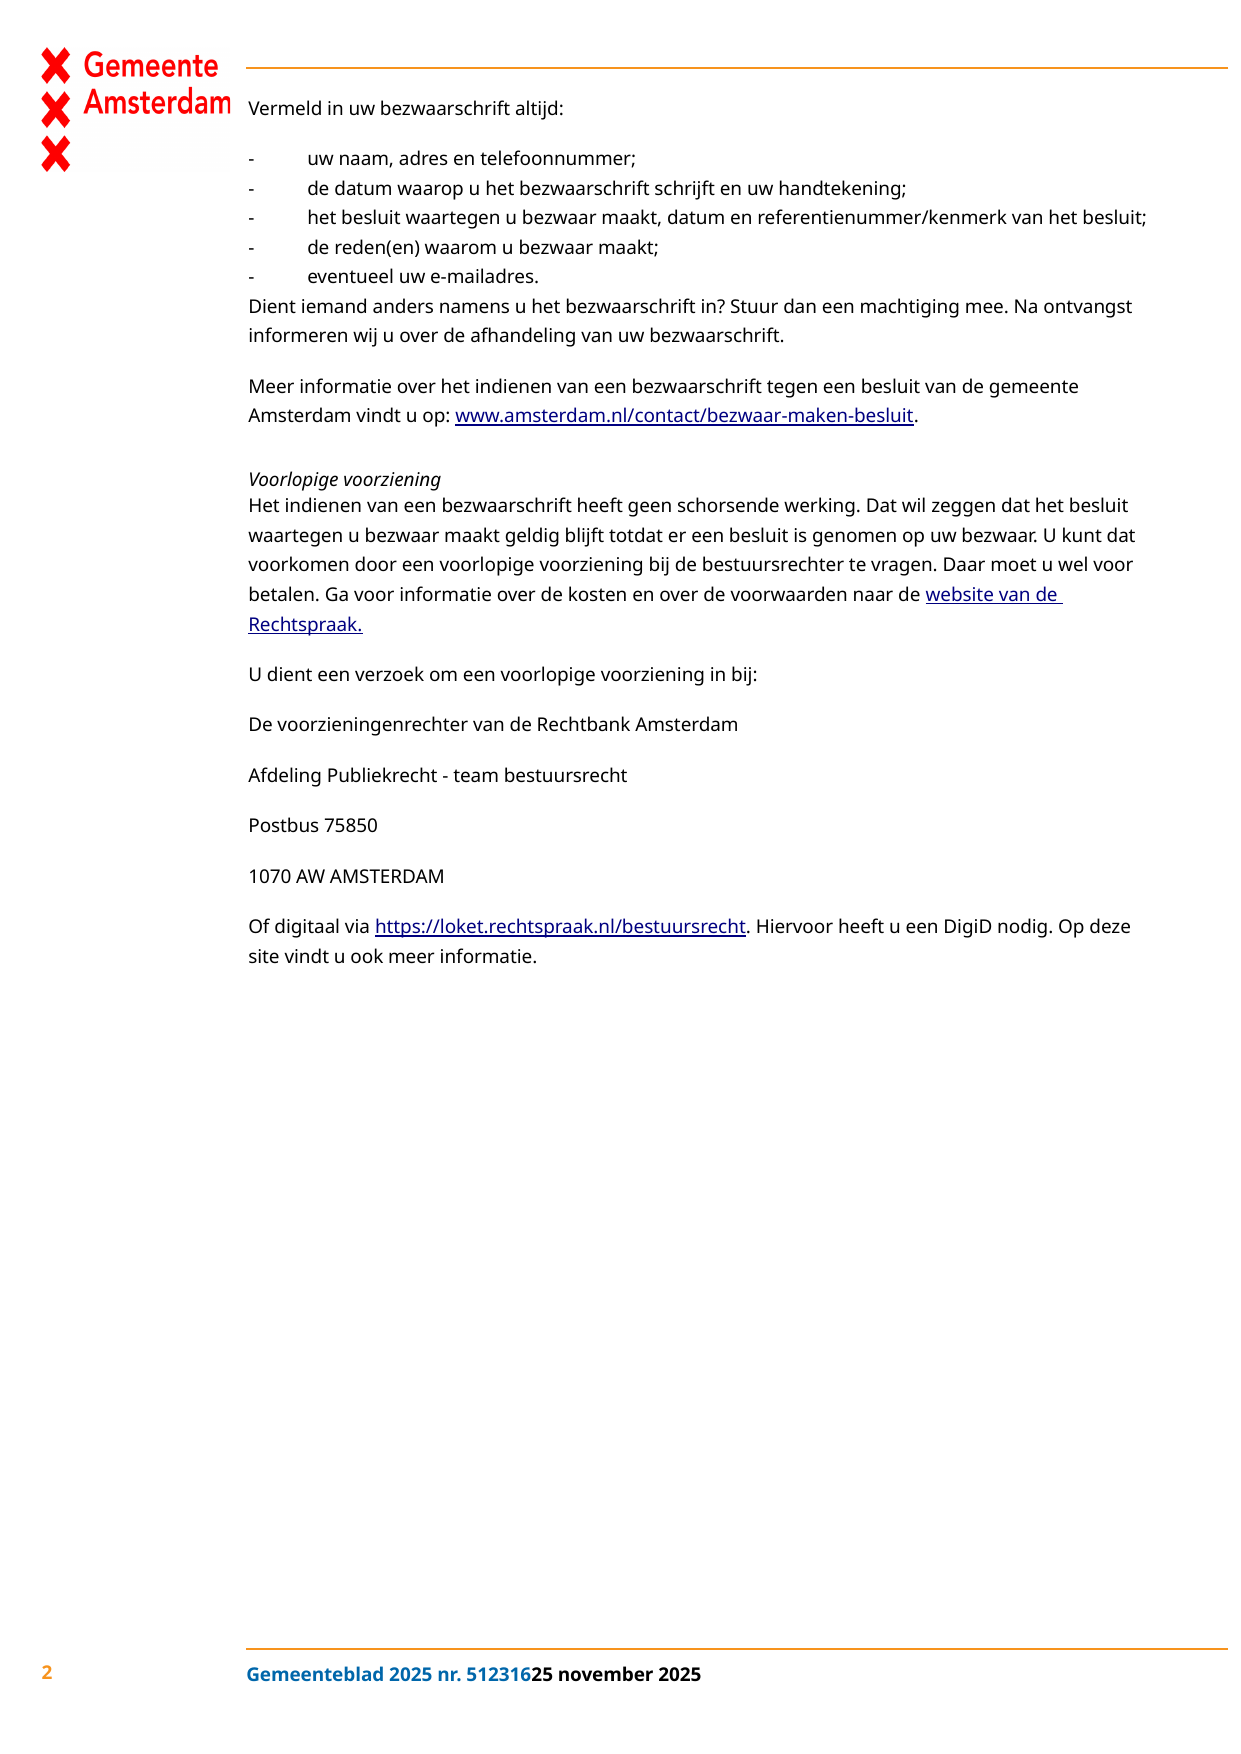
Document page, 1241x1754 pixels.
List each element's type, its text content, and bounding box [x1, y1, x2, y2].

text De voorzieningenrechter van de Rechtbank Amsterdam [248, 712, 1152, 737]
text Het indienen van een bezwaarschrift heeft geen schorsende werking. Dat wil zeggen dat het besluit waartegen u bezwaar maakt geldig blijft totdat er een besluit is genomen op uw bezwaar. U kunt dat voorkomen door een voorlopige voorziening bij de bestuursrechter te vragen. Daar moet u wel voor betalen. Ga voor informatie over de kosten en over de voorwaarden naar de website van de Rechtspraak. [248, 492, 1152, 636]
text Voorlopige voorziening [248, 467, 1152, 492]
text Dient iemand anders namens u het bezwaarschrift in? Stuur dan een machtiging mee. Na ontvangst informeren wij u over de afhandeling van uw bezwaarschrift. [248, 293, 1152, 348]
list eventueel uw e-mailadres. [248, 263, 1152, 289]
list de datum waarop u het bezwaarschrift schrijft en uw handtekening; [248, 175, 1152, 201]
text 1070 AW AMSTERDAM [248, 863, 1152, 888]
text Afdeling Publiekrecht - team bestuursrecht [248, 762, 1152, 788]
list de reden(en) waarom u bezwaar maakt; [248, 234, 1152, 260]
text U dient een verzoek om een voorlopige voorziening in bij: [248, 661, 1152, 687]
list het besluit waartegen u bezwaar maakt, datum en referentienummer/kenmerk van het besluit; [248, 204, 1152, 230]
text Of digitaal via https://loket.rechtspraak.nl/bestuursrecht. Hiervoor heeft u een DigiD nodig. Op deze site vindt u ook meer informatie. [248, 913, 1152, 968]
list uw naam, adres en telefoonnummer; [248, 145, 1152, 171]
text Vermeld in uw bezwaarschrift altijd: [248, 95, 1152, 121]
text Meer informatie over het indienen van een bezwaarschrift tegen een besluit van de gemeente Amsterdam vindt u op: www.amsterdam.nl/contact/bezwaar-maken-besluit. [248, 373, 1152, 428]
picture [41, 47, 231, 172]
text Postbus 75850 [248, 812, 1152, 838]
